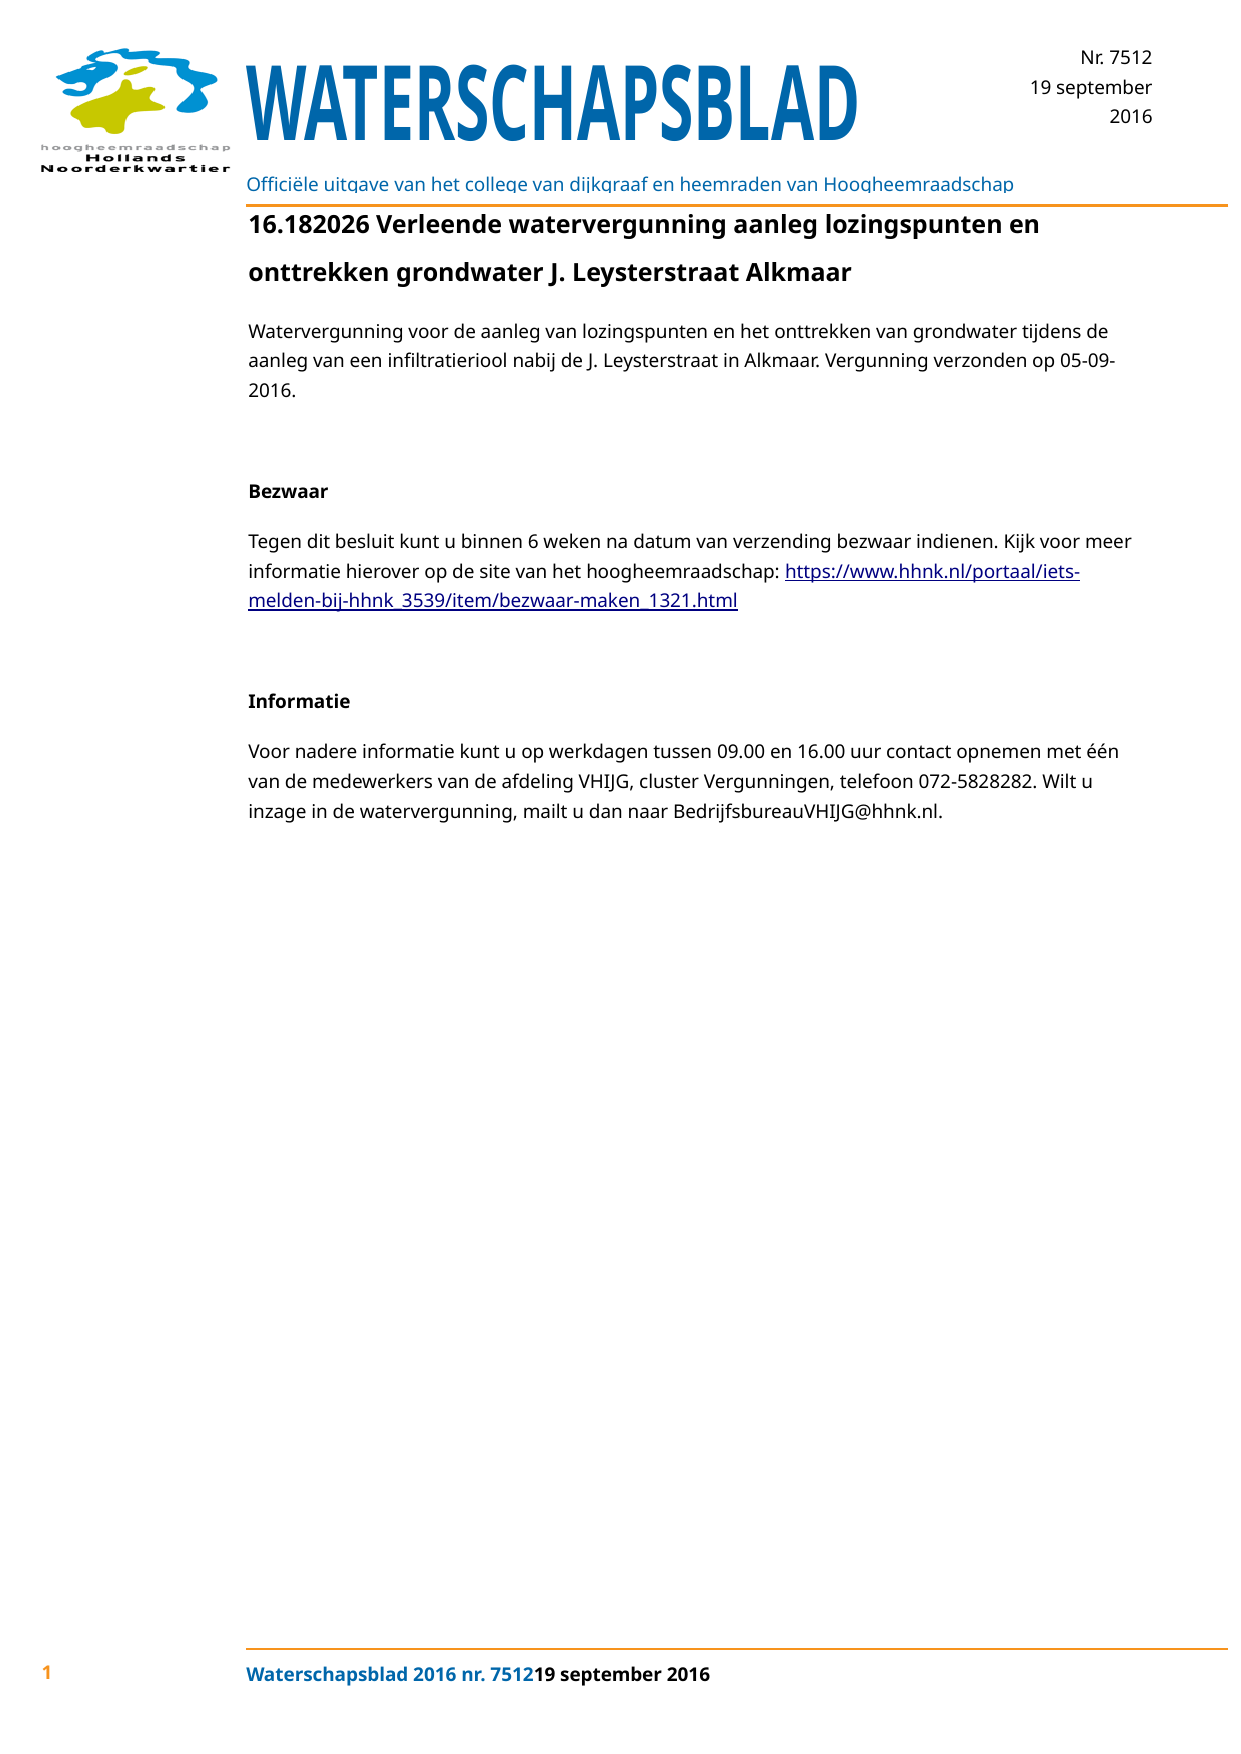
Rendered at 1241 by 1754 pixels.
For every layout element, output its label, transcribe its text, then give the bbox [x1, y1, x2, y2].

text Watervergunning voor de aanleg van lozingspunten en het onttrekken van grondwater tijdens de aanleg van een infiltratieriool nabij de J. Leysterstraat in Alkmaar. Vergunning verzonden op 05-09-2016. [248, 318, 1152, 403]
text 16.182026 Verleende watervergunning aanleg lozingspunten en onttrekken grondwater J. Leysterstraat Alkmaar [248, 207, 1152, 288]
text Informatie [248, 688, 1152, 714]
text Tegen dit besluit kunt u binnen 6 weken na datum van verzending bezwaar indienen. Kijk voor meer informatie hierover op de site van het hoogheemraadschap: https://www.hhnk.nl/portaal/iets-melden-bij-hhnk_3539/item/bezwaar-maken_1321.html [248, 528, 1152, 613]
text Bezwaar [248, 478, 1152, 504]
picture [41, 47, 231, 172]
text Voor nadere informatie kunt u op werkdagen tussen 09.00 en 16.00 uur contact opnemen met één van de medewerkers van de afdeling VHIJG, cluster Vergunningen, telefoon 072-5828282. Wilt u inzage in de watervergunning, mailt u dan naar BedrijfsbureauVHIJG@hhnk.nl. [248, 739, 1152, 824]
